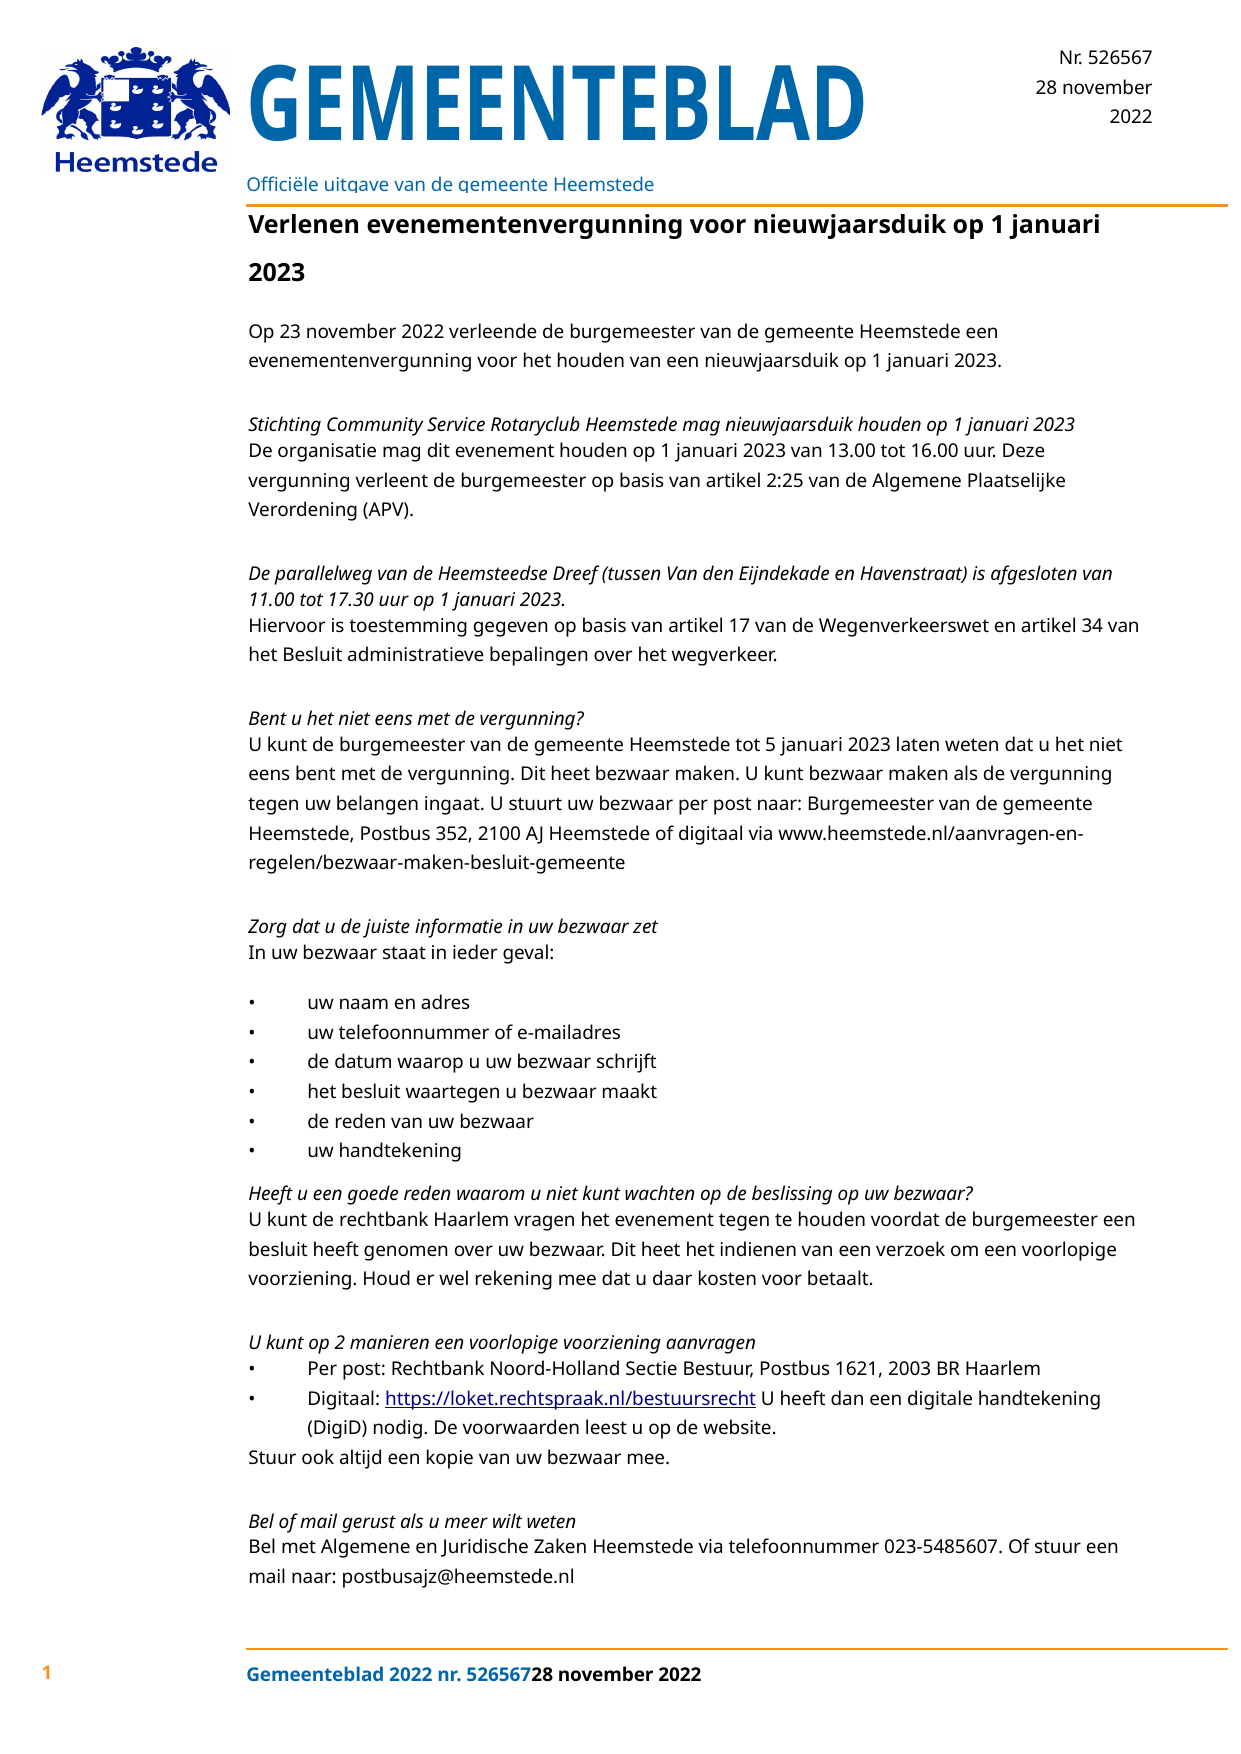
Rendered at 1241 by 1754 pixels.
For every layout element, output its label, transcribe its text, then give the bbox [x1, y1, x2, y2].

list de datum waarop u uw bezwaar schrijft [248, 1049, 1152, 1074]
text De organisatie mag dit evenement houden op 1 januari 2023 van 13.00 tot 16.00 uur. Deze vergunning verleent de burgemeester op basis van artikel 2:25 van de Algemene Plaatselijke Verordening (APV). [248, 437, 1152, 522]
list het besluit waartegen u bezwaar maakt [248, 1078, 1152, 1104]
text De parallelweg van de Heemsteedse Dreef (tussen Van den Eijndekade en Havenstraat) is afgesloten van 11.00 tot 17.30 uur op 1 januari 2023. [248, 560, 1152, 612]
text U kunt op 2 manieren een voorlopige voorziening aanvragen [248, 1329, 1152, 1355]
list de reden van uw bezwaar [248, 1108, 1152, 1133]
list uw naam en adres [248, 989, 1152, 1015]
text Stichting Community Service Rotaryclub Heemstede mag nieuwjaarsduik houden op 1 januari 2023 [248, 411, 1152, 437]
text Heeft u een goede reden waarom u niet kunt wachten op de beslissing op uw bezwaar? [248, 1181, 1152, 1206]
text Bel met Algemene en Juridische Zaken Heemstede via telefoonnummer 023-5485607. Of stuur een mail naar: postbusajz@heemstede.nl [248, 1533, 1152, 1589]
text Stuur ook altijd een kopie van uw bezwaar mee. [248, 1444, 1152, 1469]
text U kunt de burgemeester van de gemeente Heemstede tot 5 januari 2023 laten weten dat u het niet eens bent met de vergunning. Dit heet bezwaar maken. U kunt bezwaar maken als de vergunning tegen uw belangen ingaat. U stuurt uw bezwaar per post naar: Burgemeester van de gemeente Heemstede, Postbus 352, 2100 AJ Heemstede of digitaal via www.heemstede.nl/aanvragen-en-regelen/bezwaar-maken-besluit-gemeente [248, 731, 1152, 875]
list uw telefoonnummer of e-mailadres [248, 1019, 1152, 1045]
list Digitaal: https://loket.rechtspraak.nl/bestuursrecht U heeft dan een digitale handtekening (DigiD) nodig. De voorwaarden leest u op de website. [248, 1385, 1152, 1440]
picture [41, 47, 231, 172]
text U kunt de rechtbank Haarlem vragen het evenement tegen te houden voordat de burgemeester een besluit heeft genomen over uw bezwaar. Dit heet het indienen van een verzoek om een voorlopige voorziening. Houd er wel rekening mee dat u daar kosten voor betaalt. [248, 1206, 1152, 1291]
list uw handtekening [248, 1137, 1152, 1163]
text Op 23 november 2022 verleende de burgemeester van de gemeente Heemstede een evenementenvergunning voor het houden van een nieuwjaarsduik op 1 januari 2023. [248, 318, 1152, 373]
text Verlenen evenementenvergunning voor nieuwjaarsduik op 1 januari 2023 [248, 207, 1152, 288]
text Bent u het niet eens met de vergunning? [248, 705, 1152, 731]
text Zorg dat u de juiste informatie in uw bezwaar zet [248, 913, 1152, 939]
text Hiervoor is toestemming gegeven op basis van artikel 17 van de Wegenverkeerswet en artikel 34 van het Besluit administratieve bepalingen over het wegverkeer. [248, 612, 1152, 667]
list Per post: Rechtbank Noord-Holland Sectie Bestuur, Postbus 1621, 2003 BR Haarlem [248, 1355, 1152, 1381]
text In uw bezwaar staat in ieder geval: [248, 939, 1152, 965]
text Bel of mail gerust als u meer wilt weten [248, 1508, 1152, 1533]
